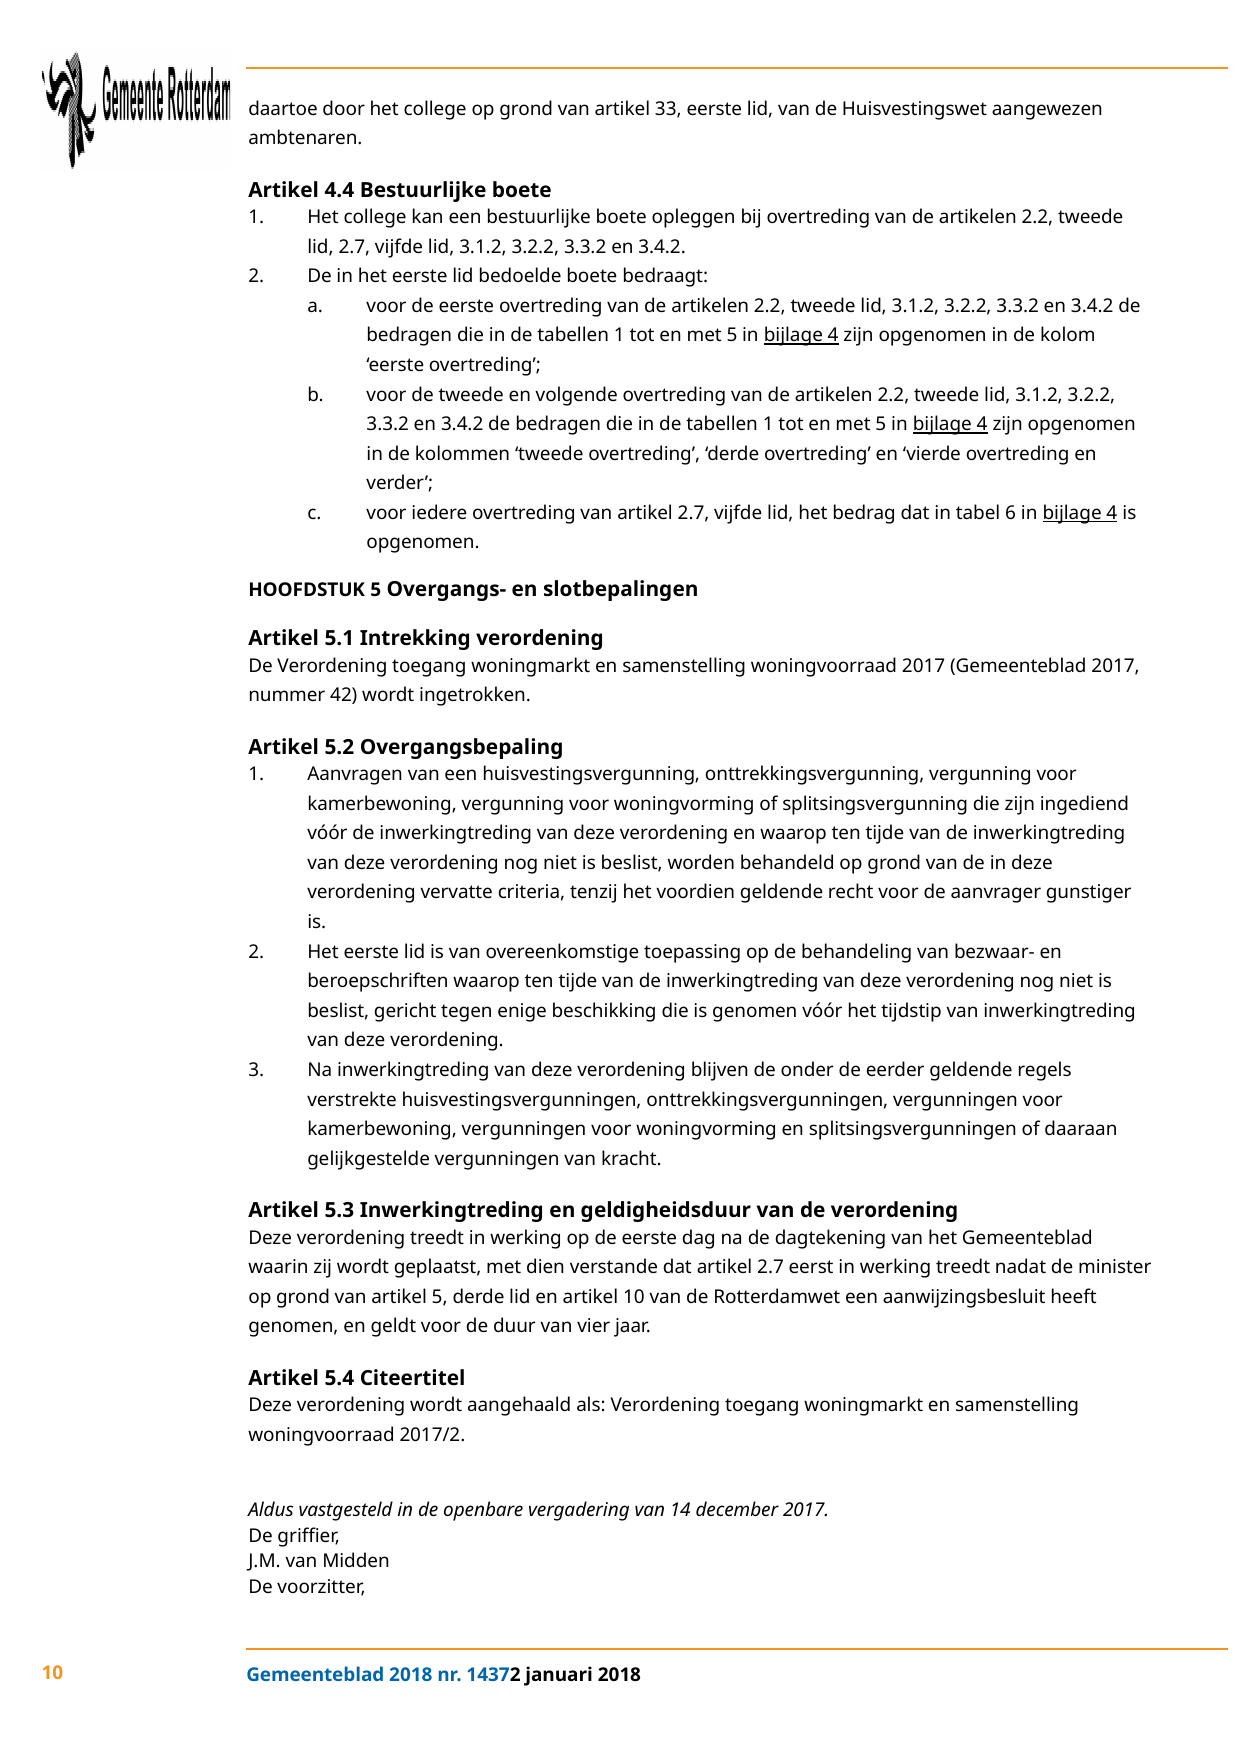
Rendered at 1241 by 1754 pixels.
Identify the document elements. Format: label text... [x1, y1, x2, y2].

text Artikel 5.3 Inwerkingtreding en geldigheidsduur van de verordening [248, 1195, 1152, 1224]
text Artikel 5.4 Citeertitel [248, 1363, 1152, 1391]
text De voorzitter, [248, 1573, 1152, 1599]
text HOOFDSTUK 5 Overgangs- en slotbepalingen [248, 574, 1152, 603]
text De Verordening toegang woningmarkt en samenstelling woningvoorraad 2017 (Gemeenteblad 2017, nummer 42) wordt ingetrokken. [248, 652, 1152, 707]
text Artikel 4.4 Bestuurlijke boete [248, 175, 1152, 203]
list voor iedere overtreding van artikel 2.7, vijfde lid, het bedrag dat in tabel 6 in bijlage 4 is opgenomen. [307, 499, 1152, 554]
text De griffier, [248, 1522, 1152, 1548]
text Artikel 5.2 Overgangsbepaling [248, 732, 1152, 760]
list Aanvragen van een huisvestingsvergunning, onttrekkingsvergunning, vergunning voor kamerbewoning, vergunning voor woningvorming of splitsingsvergunning die zijn ingediend vóór de inwerkingtreding van deze verordening en waarop ten tijde van de inwerkingtreding van deze verordening nog niet is beslist, worden behandeld op grond van de in deze verordening vervatte criteria, tenzij het voordien geldende recht voor de aanvrager gunstiger is. [248, 760, 1152, 934]
text Deze verordening wordt aangehaald als: Verordening toegang woningmarkt en samenstelling woningvoorraad 2017/2. [248, 1391, 1152, 1447]
list Het eerste lid is van overeenkomstige toepassing op de behandeling van bezwaar- en beroepschriften waarop ten tijde van de inwerkingtreding van deze verordening nog niet is beslist, gericht tegen enige beschikking die is genomen vóór het tijdstip van inwerkingtreding van deze verordening. [248, 938, 1152, 1052]
list Na inwerkingtreding van deze verordening blijven de onder de eerder geldende regels verstrekte huisvestingsvergunningen, onttrekkingsvergunningen, vergunningen voor kamerbewoning, vergunningen voor woningvorming en splitsingsvergunningen of daaraan gelijkgestelde vergunningen van kracht. [248, 1056, 1152, 1171]
list voor de eerste overtreding van de artikelen 2.2, tweede lid, 3.1.2, 3.2.2, 3.3.2 en 3.4.2 de bedragen die in de tabellen 1 tot en met 5 in bijlage 4 zijn opgenomen in de kolom ‘eerste overtreding’; [307, 292, 1152, 377]
list voor de tweede en volgende overtreding van de artikelen 2.2, tweede lid, 3.1.2, 3.2.2, 3.3.2 en 3.4.2 de bedragen die in de tabellen 1 tot en met 5 in bijlage 4 zijn opgenomen in de kolommen ‘tweede overtreding’, ‘derde overtreding’ en ‘vierde overtreding en verder’; [307, 381, 1152, 495]
text J.M. van Midden [248, 1548, 1152, 1573]
text daartoe door het college op grond van artikel 33, eerste lid, van de Huisvestingswet aangewezen ambtenaren. [248, 95, 1152, 150]
text Aldus vastgesteld in de openbare vergadering van 14 december 2017. [248, 1496, 1152, 1522]
list De in het eerste lid bedoelde boete bedraagt: [248, 262, 1152, 288]
list Het college kan een bestuurlijke boete opleggen bij overtreding van de artikelen 2.2, tweede lid, 2.7, vijfde lid, 3.1.2, 3.2.2, 3.3.2 en 3.4.2. [248, 203, 1152, 258]
text Artikel 5.1 Intrekking verordening [248, 623, 1152, 652]
text Deze verordening treedt in werking op de eerste dag na de dagtekening van het Gemeenteblad waarin zij wordt geplaatst, met dien verstande dat artikel 2.7 eerst in werking treedt nadat de minister op grond van artikel 5, derde lid en artikel 10 van de Rotterdamwet een aanwijzingsbesluit heeft genomen, en geldt voor de duur van vier jaar. [248, 1224, 1152, 1338]
picture [41, 47, 231, 172]
